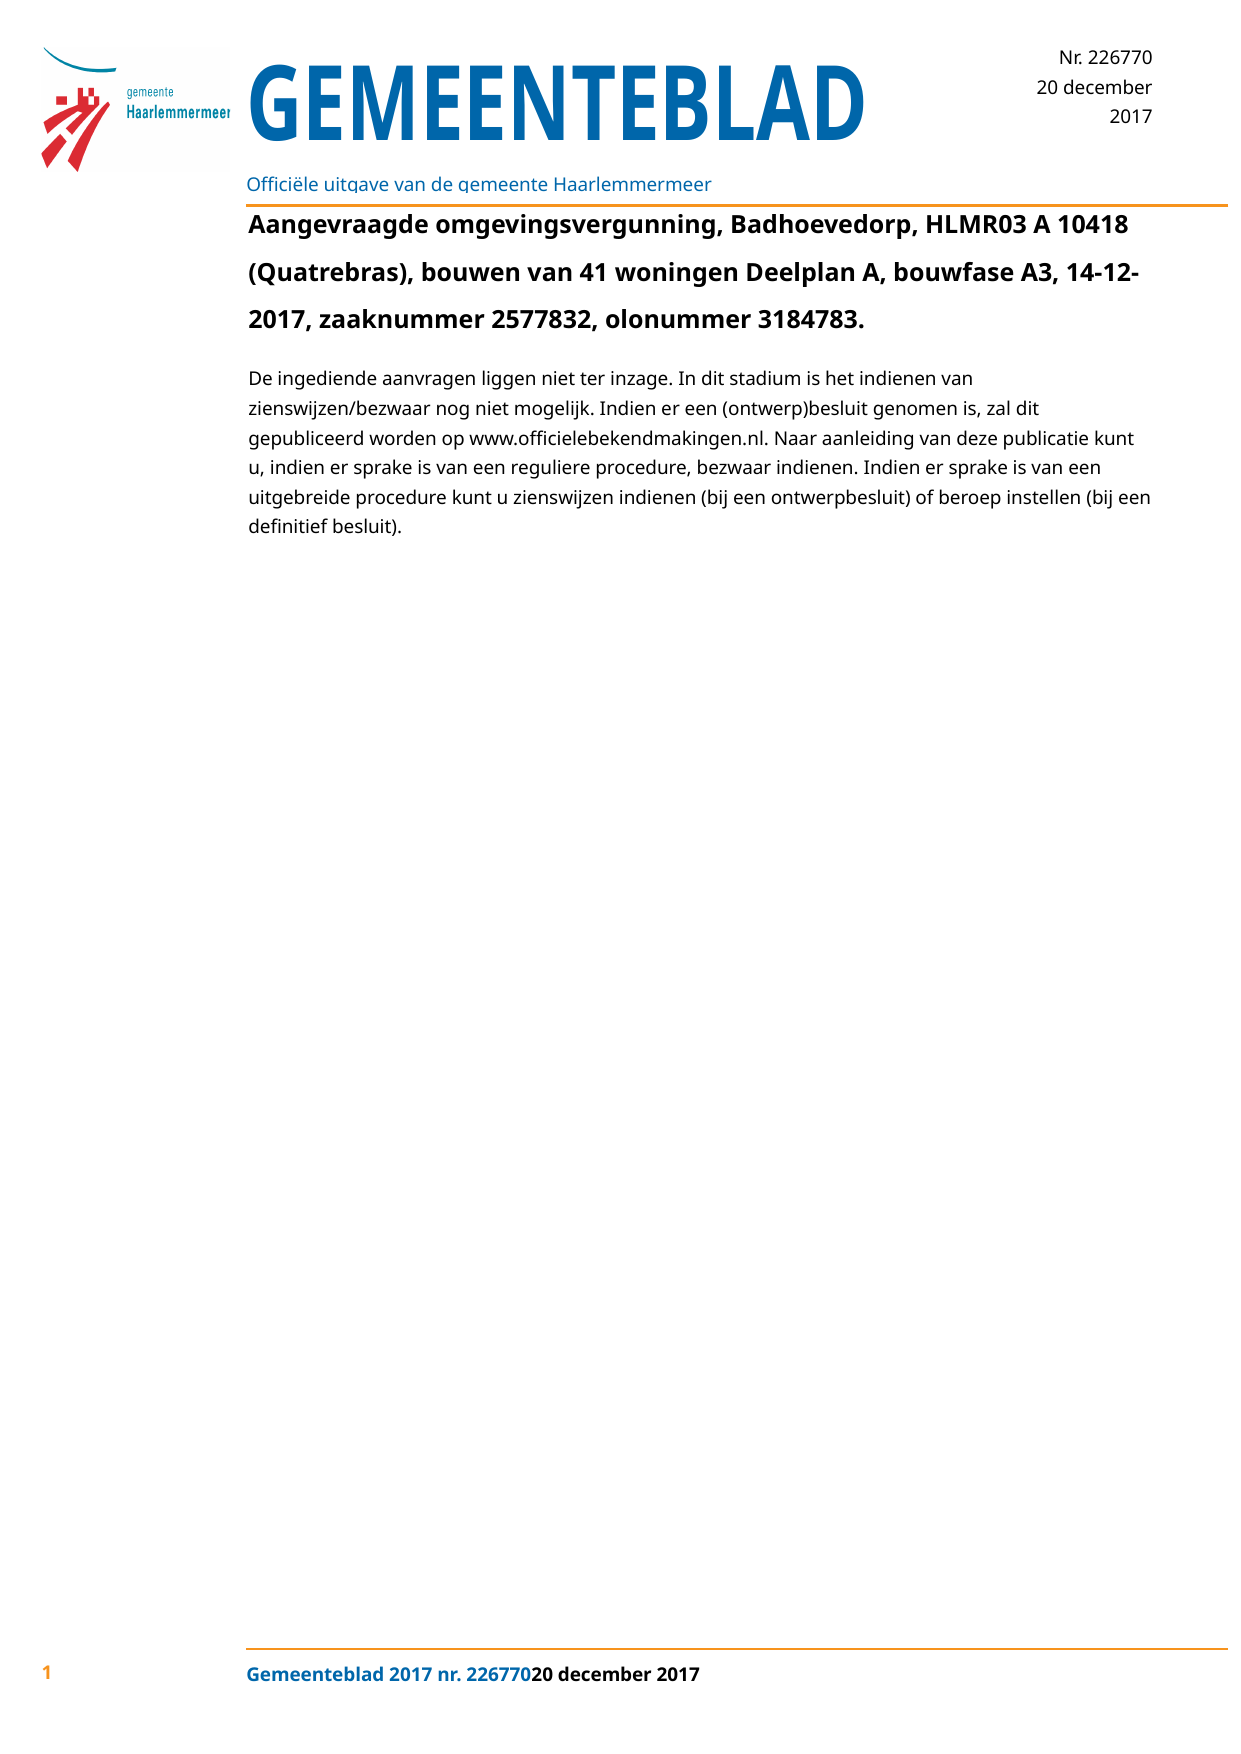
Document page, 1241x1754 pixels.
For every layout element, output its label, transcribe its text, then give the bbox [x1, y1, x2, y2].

picture [41, 47, 231, 172]
text Aangevraagde omgevingsvergunning, Badhoevedorp, HLMR03 A 10418 (Quatrebras), bouwen van 41 woningen Deelplan A, bouwfase A3, 14-12-2017, zaaknummer 2577832, olonummer 3184783. [248, 207, 1152, 336]
text De ingediende aanvragen liggen niet ter inzage. In dit stadium is het indienen van zienswijzen/bezwaar nog niet mogelijk. Indien er een (ontwerp)besluit genomen is, zal dit gepubliceerd worden op www.officielebekendmakingen.nl. Naar aanleiding van deze publicatie kunt u, indien er sprake is van een reguliere procedure, bezwaar indienen. Indien er sprake is van een uitgebreide procedure kunt u zienswijzen indienen (bij een ontwerpbesluit) of beroep instellen (bij een definitief besluit). [248, 366, 1152, 539]
